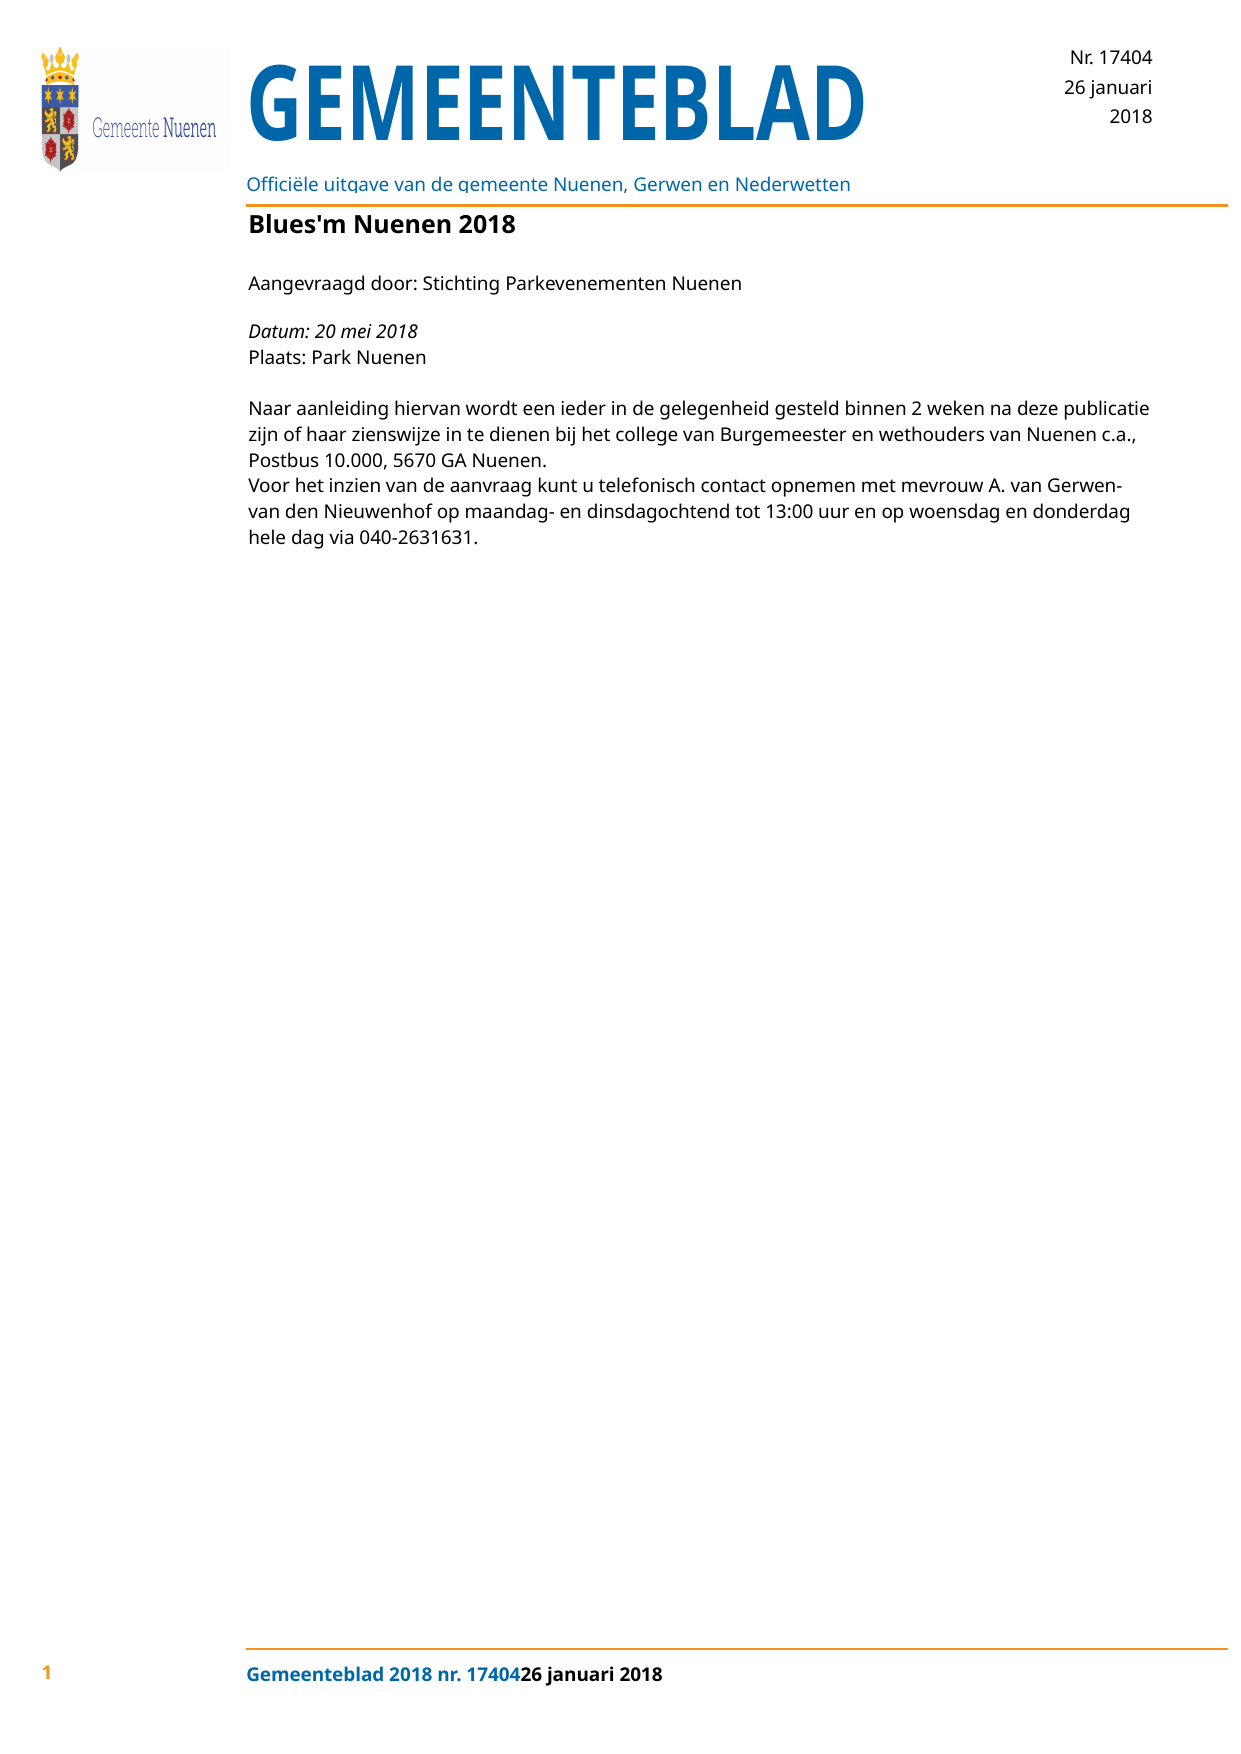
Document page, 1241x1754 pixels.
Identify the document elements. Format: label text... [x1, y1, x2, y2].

text Naar aanleiding hiervan wordt een ieder in de gelegenheid gesteld binnen 2 weken na deze publicatie zijn of haar zienswijze in te dienen bij het college van Burgemeester en wethouders van Nuenen c.a., Postbus 10.000, 5670 GA Nuenen. [248, 395, 1152, 472]
text Aangevraagd door: Stichting Parkevenementen Nuenen [248, 270, 1152, 296]
text Blues'm Nuenen 2018 [248, 207, 1152, 241]
picture [41, 47, 231, 172]
text Datum: 20 mei 2018 [248, 318, 1152, 344]
text Voor het inzien van de aanvraag kunt u telefonisch contact opnemen met mevrouw A. van Gerwen-van den Nieuwenhof op maandag- en dinsdagochtend tot 13:00 uur en op woensdag en donderdag hele dag via 040-2631631. [248, 472, 1152, 550]
text Plaats: Park Nuenen [248, 344, 1152, 369]
